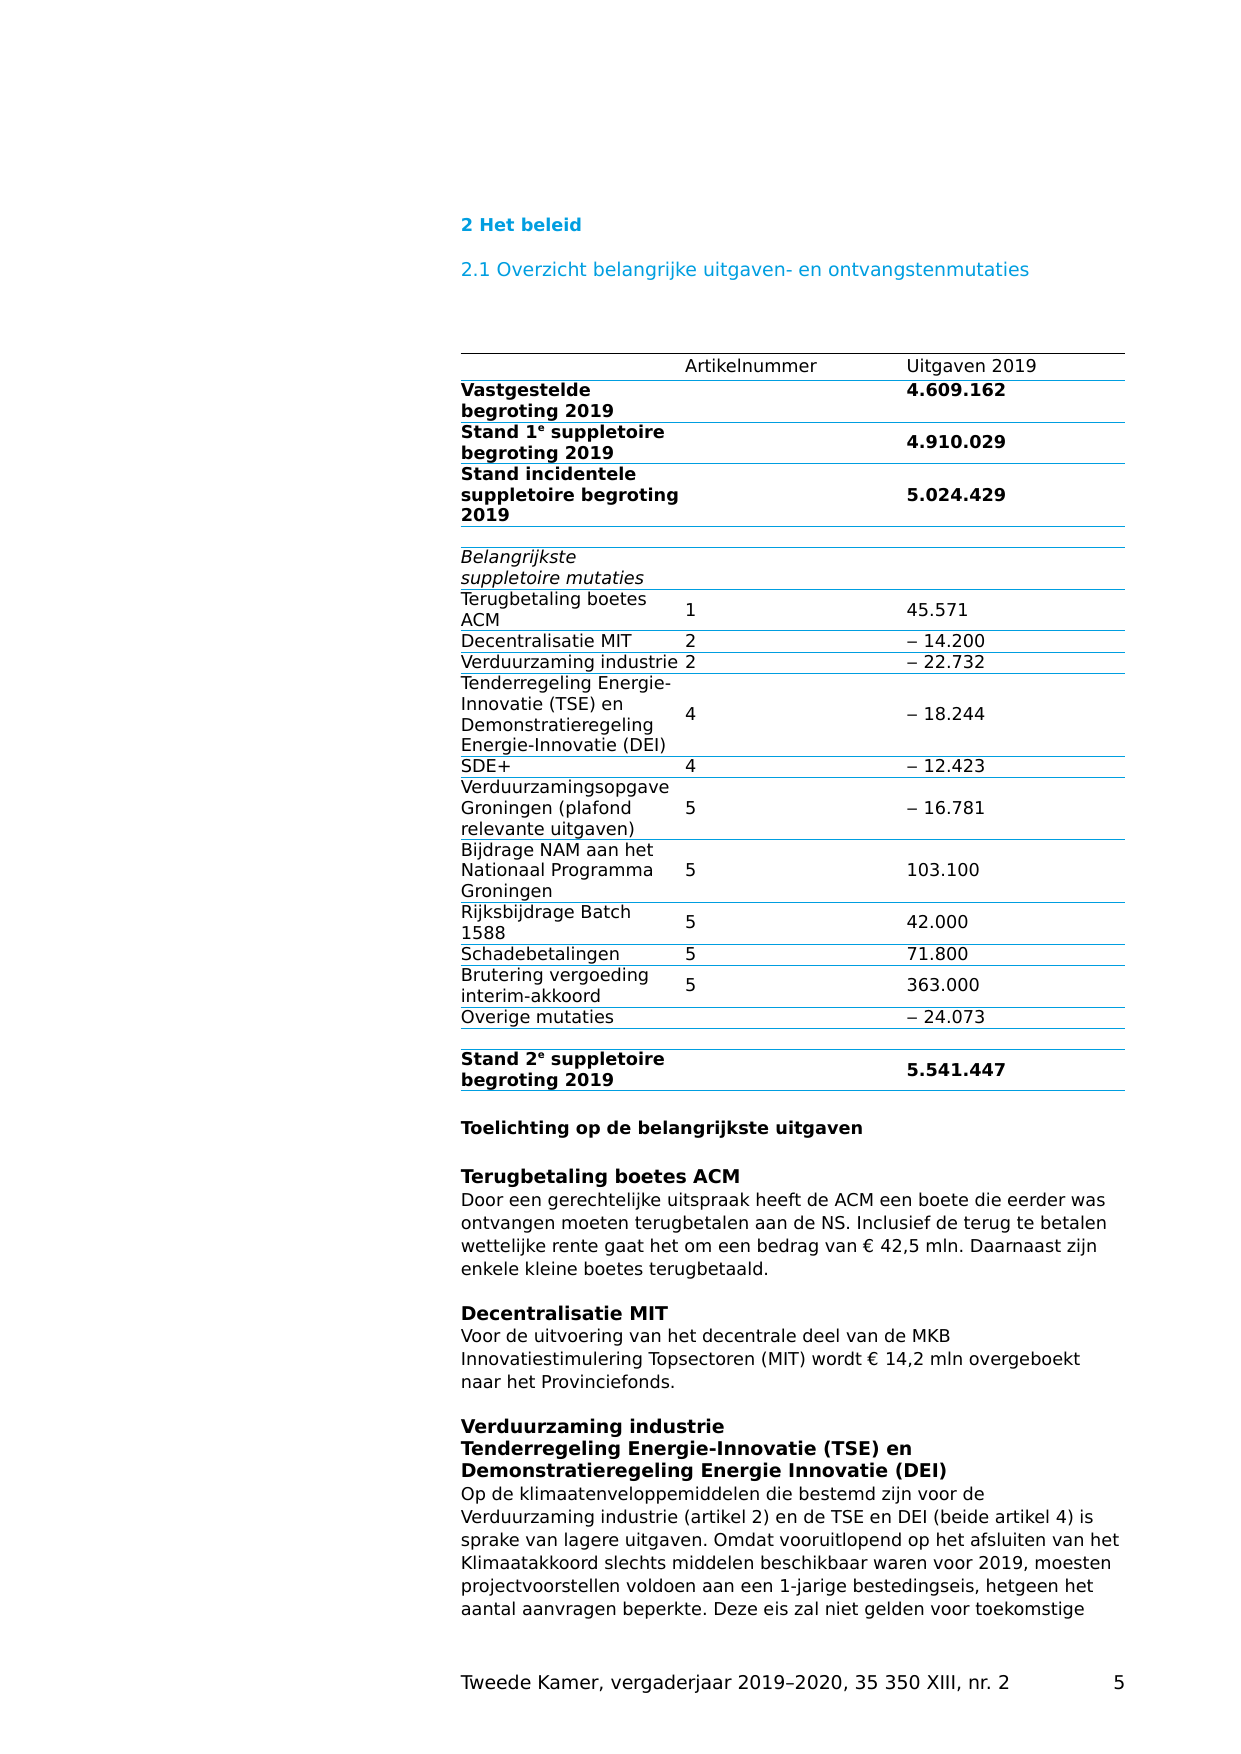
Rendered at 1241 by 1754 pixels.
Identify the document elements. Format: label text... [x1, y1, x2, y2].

table_cell Stand incidentele suppletoire begroting 2019 [461, 464, 682, 526]
table_cell 71.800 [904, 945, 1125, 964]
table_cell Verduurzaming industrie [461, 653, 682, 673]
table_cell Schadebetalingen [461, 945, 682, 964]
table_cell 1 [682, 590, 903, 630]
table_cell 5 [682, 778, 903, 839]
table_cell [682, 527, 903, 547]
table_cell ‒ 24.073 [904, 1008, 1125, 1027]
table_cell ‒ 14.200 [904, 631, 1125, 652]
table_cell [904, 527, 1125, 547]
table_cell Decentralisatie MIT [461, 631, 682, 652]
table_cell 5.024.429 [904, 464, 1125, 526]
table_cell 5 [682, 840, 903, 902]
table_cell [682, 1008, 903, 1027]
table_cell [461, 527, 682, 547]
text Tenderregeling Energie-Innovatie (TSE) en Demonstratieregeling Energie Innovatie (DEI) [461, 1438, 1125, 1482]
text Voor de uitvoering van het decentrale deel van de MKB Innovatiestimulering Topsectoren (MIT) wordt € 14,2 mln overgeboekt naar het Provinciefonds. [461, 1324, 1125, 1393]
table_cell 4.910.029 [904, 423, 1125, 463]
table_cell 2 [682, 631, 903, 652]
table_cell 4 [682, 757, 903, 777]
table_cell Vastgestelde begroting 2019 [461, 381, 682, 422]
table_cell 45.571 [904, 590, 1125, 630]
table_cell 2 [682, 653, 903, 673]
table_header Tabel 2 Belangrijkste suppletoire uitgavenmutaties 2019 (Tweede suppletoire begroting) (Bedragen x € 1.000) [461, 305, 1125, 353]
table_cell [904, 548, 1125, 589]
table_cell 5 [682, 903, 903, 943]
table_cell [461, 354, 682, 380]
title 2.1 Overzicht belangrijke uitgaven- en ontvangstenmutaties [461, 259, 1125, 281]
table_cell [682, 464, 903, 526]
table_cell [904, 1029, 1125, 1049]
table_cell 5 [682, 966, 903, 1006]
table_cell 5 [682, 945, 903, 964]
table_cell [682, 381, 903, 422]
table_cell 42.000 [904, 903, 1125, 943]
table_cell Stand 2e suppletoire begroting 2019 [461, 1050, 682, 1090]
table_cell Uitgaven 2019 [904, 354, 1125, 380]
table_cell Terugbetaling boetes ACM [461, 590, 682, 630]
table_cell ‒ 12.423 [904, 757, 1125, 777]
text Decentralisatie MIT [461, 1302, 1125, 1324]
table_cell Verduurzamingsopgave Groningen (plafond relevante uitgaven) [461, 778, 682, 839]
title 2 Het beleid [461, 213, 1125, 236]
text Verduurzaming industrie [461, 1416, 1125, 1438]
text Op de klimaatenveloppemiddelen die bestemd zijn voor de Verduurzaming industrie (artikel 2) en de TSE en DEI (beide artikel 4) is sprake van lagere uitgaven. Omdat vooruitlopend op het afsluiten van het Klimaatakkoord slechts middelen beschikbaar waren voor 2019, moesten projectvoorstellen voldoen aan een 1-jarige bestedingseis, hetgeen het aantal aanvragen beperkte. Deze eis zal niet gelden voor toekomstige [461, 1482, 1125, 1619]
table_cell Tenderregeling Energie-Innovatie (TSE) en Demonstratieregeling Energie-Innovatie (DEI) [461, 674, 682, 756]
table_cell Overige mutaties [461, 1008, 682, 1027]
table_cell ‒ 16.781 [904, 778, 1125, 839]
table_cell 4.609.162 [904, 381, 1125, 422]
table_cell Artikelnummer [682, 354, 903, 380]
table_cell ‒ 22.732 [904, 653, 1125, 673]
text Door een gerechtelijke uitspraak heeft de ACM een boete die eerder was ontvangen moeten terugbetalen aan de NS. Inclusief de terug te betalen wettelijke rente gaat het om een bedrag van € 42,5 mln. Daarnaast zijn enkele kleine boetes terugbetaald. [461, 1188, 1125, 1279]
table_cell Belangrijkste suppletoire mutaties [461, 548, 682, 589]
table_cell 363.000 [904, 966, 1125, 1006]
table_cell 4 [682, 674, 903, 756]
table_cell ‒ 18.244 [904, 674, 1125, 756]
table_cell Bijdrage NAM aan het Nationaal Programma Groningen [461, 840, 682, 902]
table_cell [682, 1050, 903, 1090]
text Terugbetaling boetes ACM [461, 1166, 1125, 1188]
table_cell Brutering vergoeding interim-akkoord [461, 966, 682, 1006]
table_cell SDE+ [461, 757, 682, 777]
table_cell 5.541.447 [904, 1050, 1125, 1090]
table_cell [461, 1029, 682, 1049]
table_cell [682, 423, 903, 463]
table_cell [682, 1029, 903, 1049]
table_cell Rijksbijdrage Batch 1588 [461, 903, 682, 943]
table_cell [682, 548, 903, 589]
table_cell 103.100 [904, 840, 1125, 902]
text Toelichting op de belangrijkste uitgaven [461, 1116, 1125, 1139]
table_cell Stand 1e suppletoire begroting 2019 [461, 423, 682, 463]
